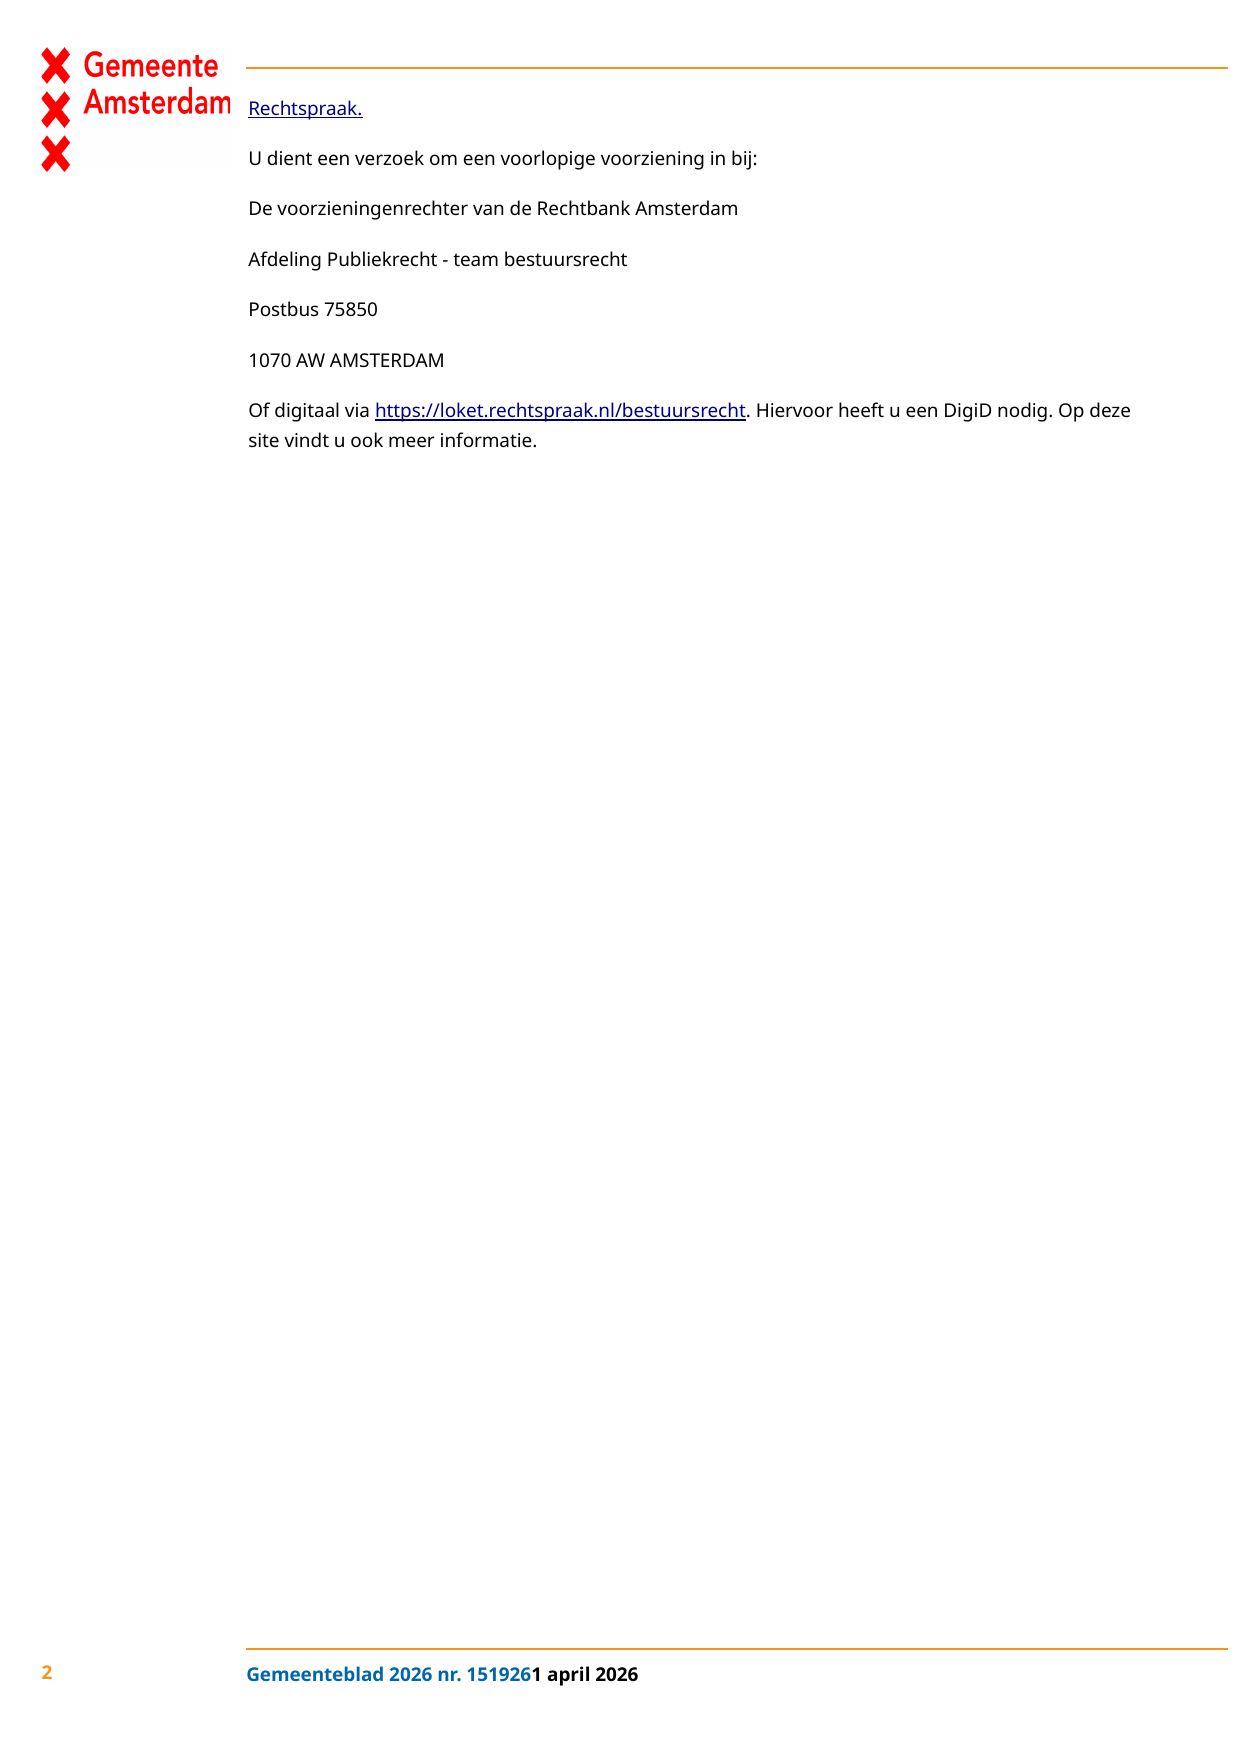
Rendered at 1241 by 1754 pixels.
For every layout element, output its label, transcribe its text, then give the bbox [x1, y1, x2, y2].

text Postbus 75850 [248, 296, 1152, 322]
text U dient een verzoek om een voorlopige voorziening in bij: [248, 145, 1152, 171]
text Of digitaal via https://loket.rechtspraak.nl/bestuursrecht. Hiervoor heeft u een DigiD nodig. Op deze site vindt u ook meer informatie. [248, 397, 1152, 453]
text 1070 AW AMSTERDAM [248, 347, 1152, 373]
text De voorzieningenrechter van de Rechtbank Amsterdam [248, 196, 1152, 221]
text Afdeling Publiekrecht - team bestuursrecht [248, 246, 1152, 272]
text Rechtspraak. [248, 95, 1152, 121]
picture [41, 47, 231, 172]
